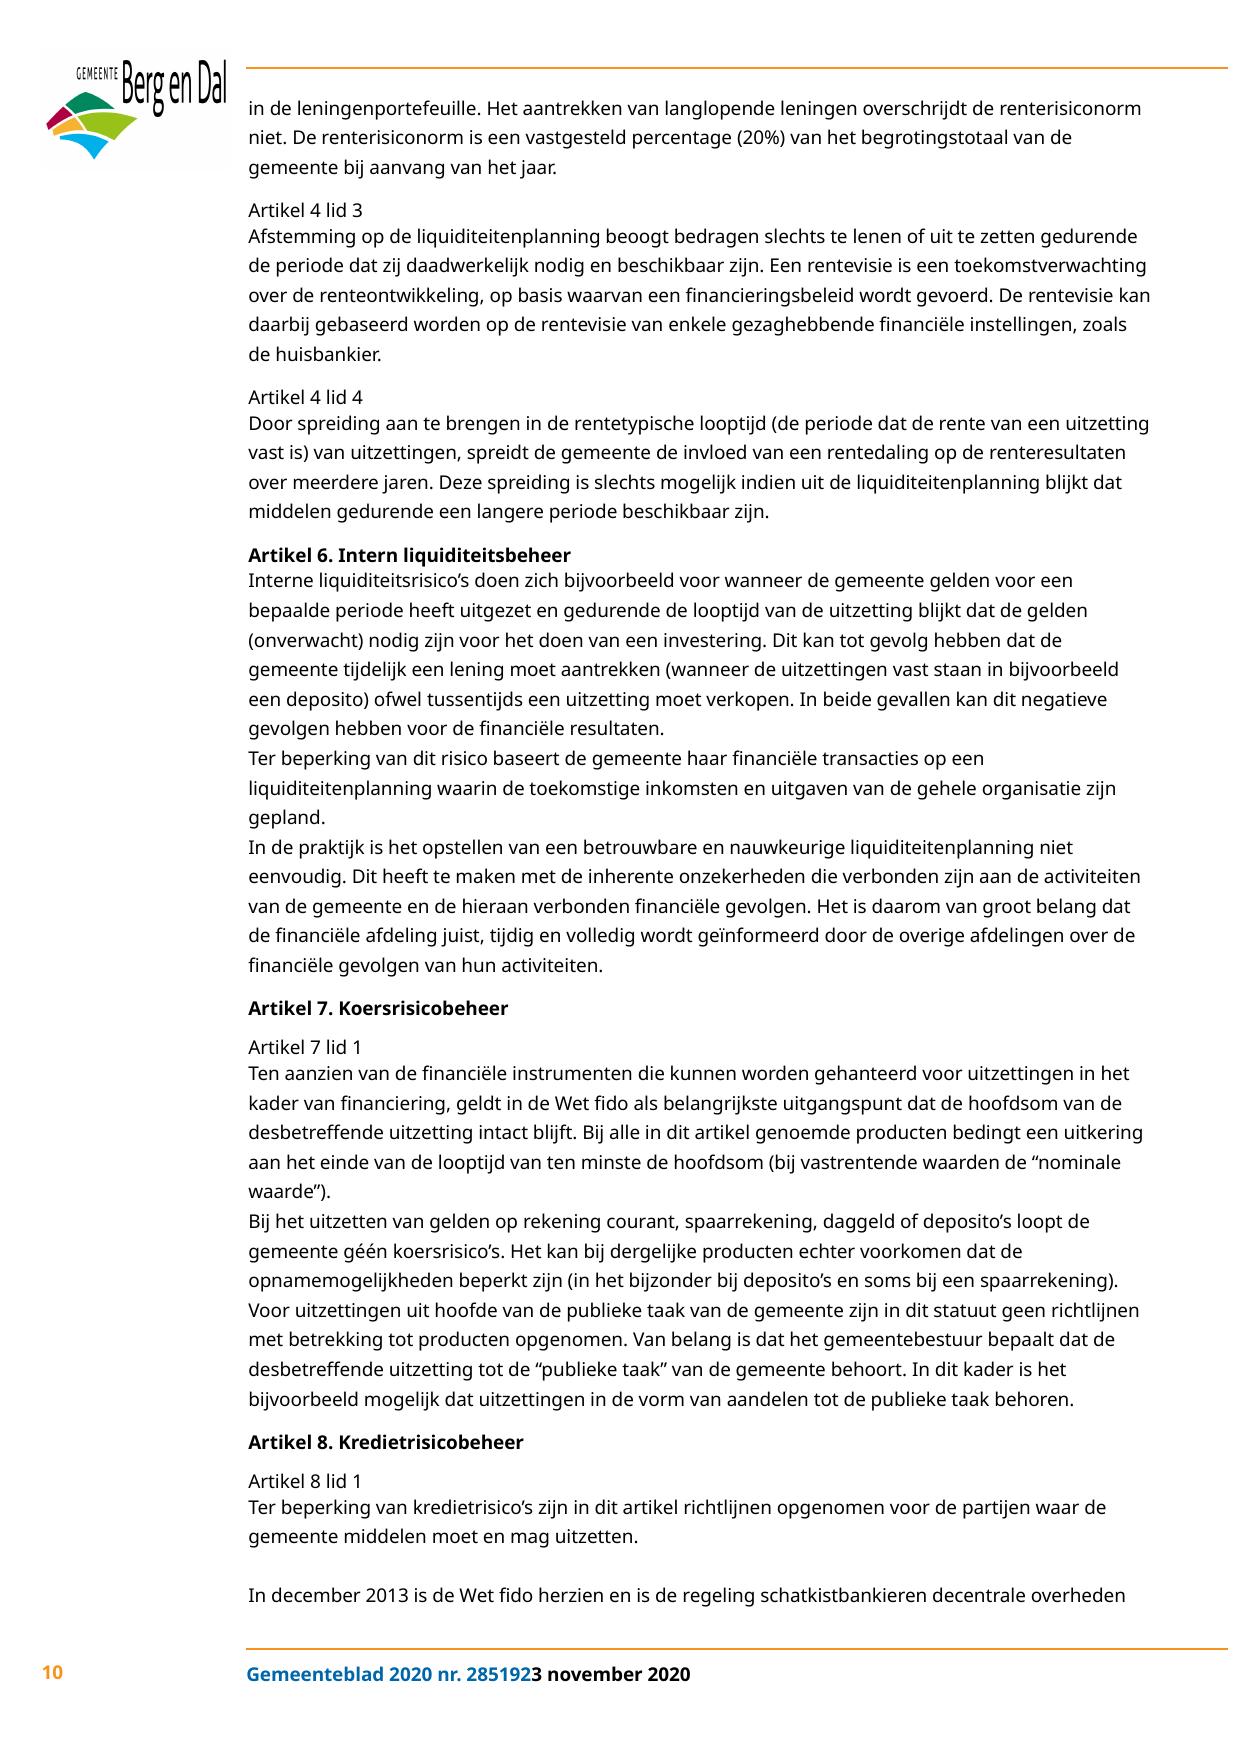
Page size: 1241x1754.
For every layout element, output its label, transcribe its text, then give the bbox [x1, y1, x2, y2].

picture [41, 47, 231, 172]
text Artikel 7. Koersrisicobeheer [248, 995, 1152, 1021]
text in de leningenportefeuille. Het aantrekken van langlopende leningen overschrijdt de renterisiconorm niet. De renterisiconorm is een vastgesteld percentage (20%) van het begrotingstotaal van de gemeente bij aanvang van het jaar. [248, 95, 1152, 180]
text Bij het uitzetten van gelden op rekening courant, spaarrekening, daggeld of deposito’s loopt de gemeente géén koersrisico’s. Het kan bij dergelijke producten echter voorkomen dat de opnamemogelijkheden beperkt zijn (in het bijzonder bij deposito’s en soms bij een spaarrekening). [248, 1208, 1152, 1293]
text Ter beperking van dit risico baseert de gemeente haar financiële transacties op een liquiditeitenplanning waarin de toekomstige inkomsten en uitgaven van de gehele organisatie zijn gepland. [248, 745, 1152, 830]
text In de praktijk is het opstellen van een betrouwbare en nauwkeurige liquiditeitenplanning niet eenvoudig. Dit heeft te maken met de inherente onzekerheden die verbonden zijn aan de activiteiten van de gemeente en de hieraan verbonden financiële gevolgen. Het is daarom van groot belang dat de financiële afdeling juist, tijdig en volledig wordt geïnformeerd door de overige afdelingen over de financiële gevolgen van hun activiteiten. [248, 834, 1152, 978]
text Door spreiding aan te brengen in de rentetypische looptijd (de periode dat de rente van een uitzetting vast is) van uitzettingen, spreidt de gemeente de invloed van een rentedaling op de renteresultaten over meerdere jaren. Deze spreiding is slechts mogelijk indien uit de liquiditeitenplanning blijkt dat middelen gedurende een langere periode beschikbaar zijn. [248, 410, 1152, 524]
text Interne liquiditeitsrisico’s doen zich bijvoorbeeld voor wanneer de gemeente gelden voor een bepaalde periode heeft uitgezet en gedurende de looptijd van de uitzetting blijkt dat de gelden (onverwacht) nodig zijn voor het doen van een investering. Dit kan tot gevolg hebben dat de gemeente tijdelijk een lening moet aantrekken (wanneer de uitzettingen vast staan in bijvoorbeeld een deposito) ofwel tussentijds een uitzetting moet verkopen. In beide gevallen kan dit negatieve gevolgen hebben voor de financiële resultaten. [248, 568, 1152, 741]
text In december 2013 is de Wet fido herzien en is de regeling schatkistbankieren decentrale overheden [248, 1583, 1152, 1608]
text Voor uitzettingen uit hoofde van de publieke taak van de gemeente zijn in dit statuut geen richtlijnen met betrekking tot producten opgenomen. Van belang is dat het gemeentebestuur bepaalt dat de desbetreffende uitzetting tot de “publieke taak” van de gemeente behoort. In dit kader is het bijvoorbeeld mogelijk dat uitzettingen in de vorm van aandelen tot de publieke taak behoren. [248, 1297, 1152, 1411]
text Afstemming op de liquiditeitenplanning beoogt bedragen slechts te lenen of uit te zetten gedurende de periode dat zij daadwerkelijk nodig en beschikbaar zijn. Een rentevisie is een toekomstverwachting over de renteontwikkeling, op basis waarvan een financieringsbeleid wordt gevoerd. De rentevisie kan daarbij gebaseerd worden op de rentevisie van enkele gezaghebbende financiële instellingen, zoals de huisbankier. [248, 223, 1152, 367]
text Artikel 4 lid 4 [248, 384, 1152, 410]
text Ter beperking van kredietrisico’s zijn in dit artikel richtlijnen opgenomen voor de partijen waar de gemeente middelen moet en mag uitzetten. [248, 1494, 1152, 1549]
text Ten aanzien van de financiële instrumenten die kunnen worden gehanteerd voor uitzettingen in het kader van financiering, geldt in de Wet fido als belangrijkste uitgangspunt dat de hoofdsom van de desbetreffende uitzetting intact blijft. Bij alle in dit artikel genoemde producten bedingt een uitkering aan het einde van de looptijd van ten minste de hoofdsom (bij vastrentende waarden de “nominale waarde”). [248, 1060, 1152, 1204]
text Artikel 7 lid 1 [248, 1034, 1152, 1060]
text Artikel 4 lid 3 [248, 197, 1152, 223]
text Artikel 8 lid 1 [248, 1468, 1152, 1494]
text Artikel 8. Kredietrisicobeheer [248, 1429, 1152, 1454]
text Artikel 6. Intern liquiditeitsbeheer [248, 542, 1152, 568]
